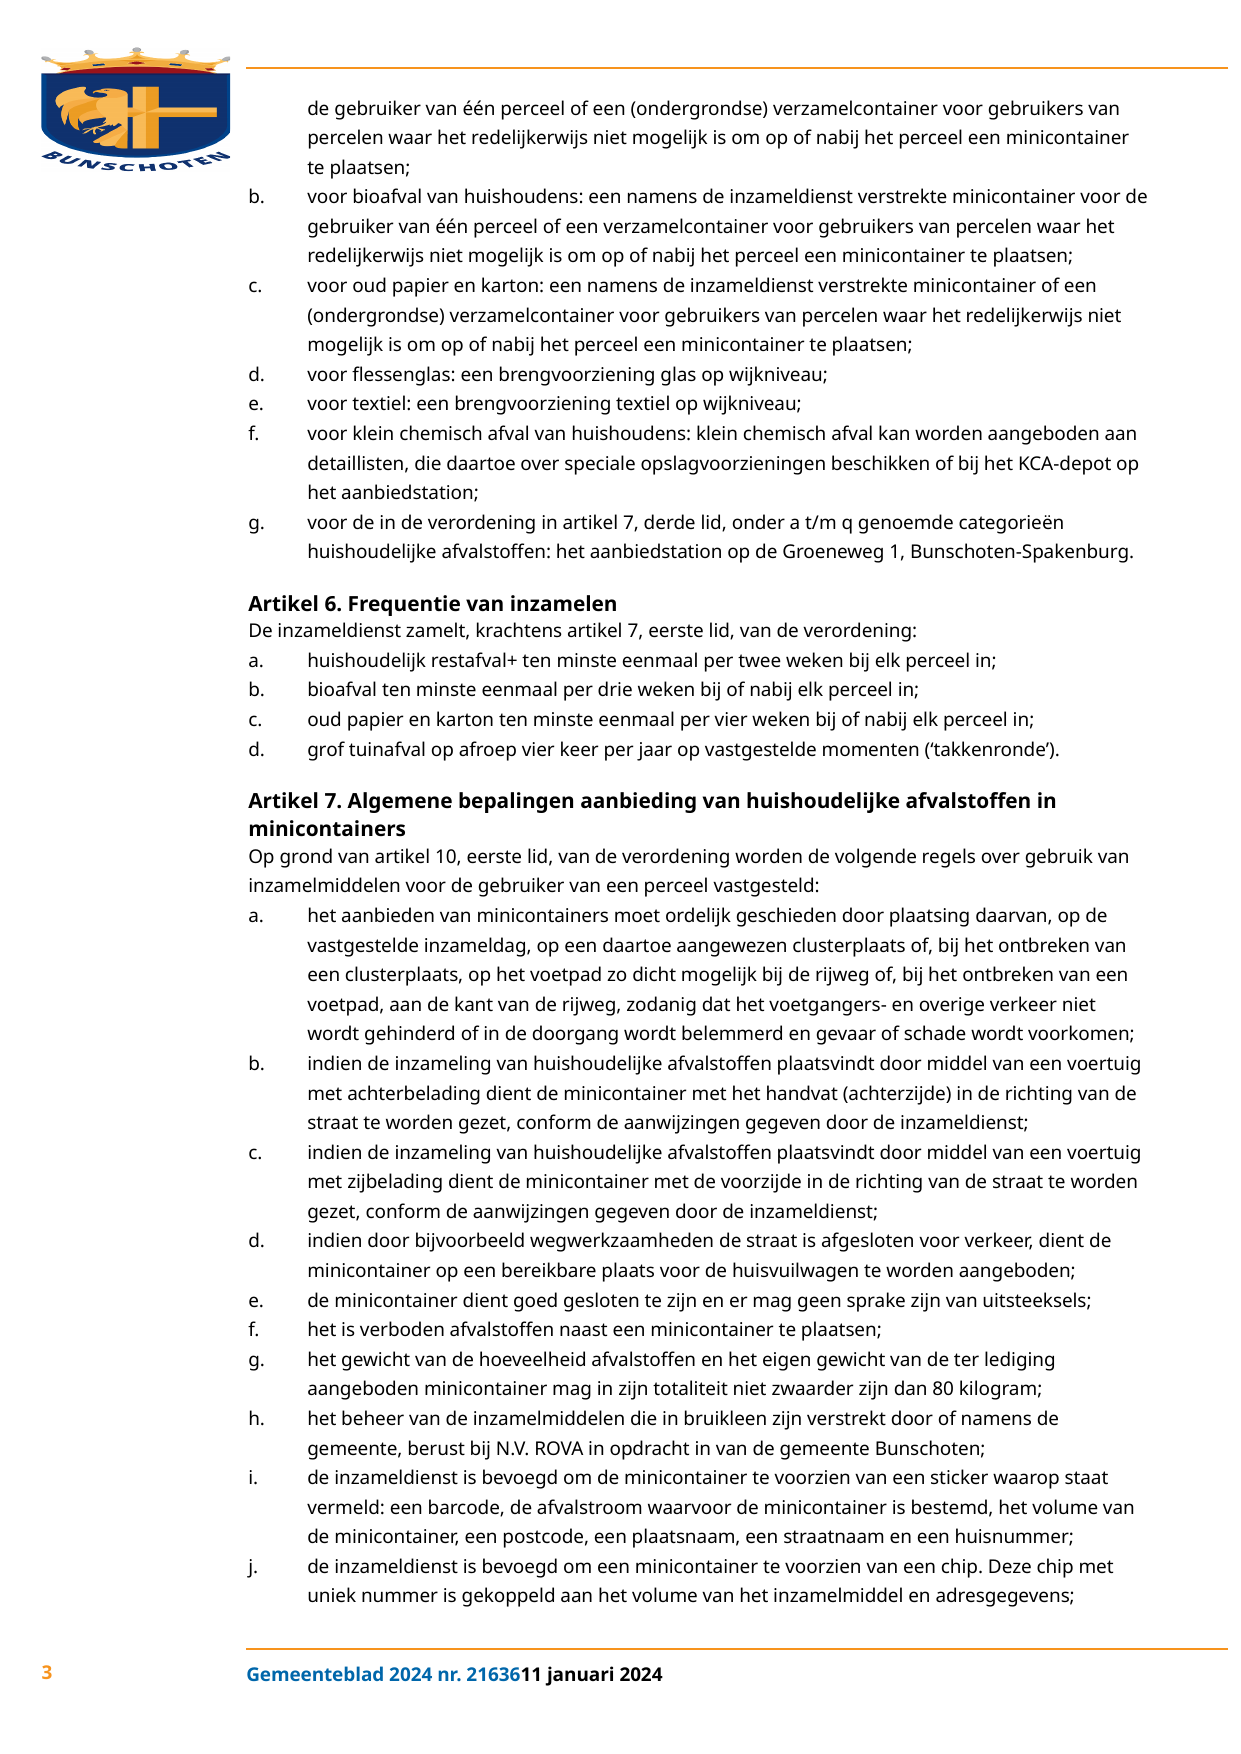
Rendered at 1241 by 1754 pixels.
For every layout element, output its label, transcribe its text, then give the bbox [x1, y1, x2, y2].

list indien de inzameling van huishoudelijke afvalstoffen plaatsvindt door middel van een voertuig met zijbelading dient de minicontainer met de voorzijde in de richting van de straat te worden gezet, conform de aanwijzingen gegeven door de inzameldienst; [248, 1139, 1152, 1224]
list het is verboden afvalstoffen naast een minicontainer te plaatsen; [248, 1316, 1152, 1342]
list grof tuinafval op afroep vier keer per jaar op vastgestelde momenten (‘takkenronde’). [248, 736, 1152, 761]
list voor de in de verordening in artikel 7, derde lid, onder a t/m q genoemde categorieën huishoudelijke afvalstoffen: het aanbiedstation op de Groeneweg 1, Bunschoten-Spakenburg. [248, 509, 1152, 564]
list huishoudelijk restafval+ ten minste eenmaal per twee weken bij elk perceel in; [248, 647, 1152, 673]
list voor oud papier en karton: een namens de inzameldienst verstrekte minicontainer of een (ondergrondse) verzamelcontainer voor gebruikers van percelen waar het redelijkerwijs niet mogelijk is om op of nabij het perceel een minicontainer te plaatsen; [248, 272, 1152, 357]
text Artikel 6. Frequentie van inzamelen [248, 589, 1152, 617]
list bioafval ten minste eenmaal per drie weken bij of nabij elk perceel in; [248, 677, 1152, 702]
text Op grond van artikel 10, eerste lid, van de verordening worden de volgende regels over gebruik van inzamelmiddelen voor de gebruiker van een perceel vastgesteld: [248, 843, 1152, 898]
list de minicontainer dient goed gesloten te zijn en er mag geen sprake zijn van uitsteeksels; [248, 1287, 1152, 1312]
list de gebruiker van één perceel of een (ondergrondse) verzamelcontainer voor gebruikers van percelen waar het redelijkerwijs niet mogelijk is om op of nabij het perceel een minicontainer te plaatsen; [248, 95, 1152, 180]
list voor klein chemisch afval van huishoudens: klein chemisch afval kan worden aangeboden aan detaillisten, die daartoe over speciale opslagvoorzieningen beschikken of bij het KCA-depot op het aanbiedstation; [248, 420, 1152, 505]
list het gewicht van de hoeveelheid afvalstoffen en het eigen gewicht van de ter lediging aangeboden minicontainer mag in zijn totaliteit niet zwaarder zijn dan 80 kilogram; [248, 1346, 1152, 1401]
list indien de inzameling van huishoudelijke afvalstoffen plaatsvindt door middel van een voertuig met achterbelading dient de minicontainer met het handvat (achterzijde) in de richting van de straat te worden gezet, conform de aanwijzingen gegeven door de inzameldienst; [248, 1050, 1152, 1135]
text De inzameldienst zamelt, krachtens artikel 7, eerste lid, van de verordening: [248, 617, 1152, 643]
list oud papier en karton ten minste eenmaal per vier weken bij of nabij elk perceel in; [248, 706, 1152, 732]
text Artikel 7. Algemene bepalingen aanbieding van huishoudelijke afvalstoffen in minicontainers [248, 786, 1152, 843]
picture [41, 47, 231, 172]
list het aanbieden van minicontainers moet ordelijk geschieden door plaatsing daarvan, op de vastgestelde inzameldag, op een daartoe aangewezen clusterplaats of, bij het ontbreken van een clusterplaats, op het voetpad zo dicht mogelijk bij de rijweg of, bij het ontbreken van een voetpad, aan de kant van de rijweg, zodanig dat het voetgangers- en overige verkeer niet wordt gehinderd of in de doorgang wordt belemmerd en gevaar of schade wordt voorkomen; [248, 902, 1152, 1046]
list voor textiel: een brengvoorziening textiel op wijkniveau; [248, 391, 1152, 416]
list voor flessenglas: een brengvoorziening glas op wijkniveau; [248, 361, 1152, 387]
list het beheer van de inzamelmiddelen die in bruikleen zijn verstrekt door of namens de gemeente, berust bij N.V. ROVA in opdracht in van de gemeente Bunschoten; [248, 1405, 1152, 1460]
list indien door bijvoorbeeld wegwerkzaamheden de straat is afgesloten voor verkeer, dient de minicontainer op een bereikbare plaats voor de huisvuilwagen te worden aangeboden; [248, 1228, 1152, 1283]
list de inzameldienst is bevoegd om een minicontainer te voorzien van een chip. Deze chip met uniek nummer is gekoppeld aan het volume van het inzamelmiddel en adresgegevens; [248, 1553, 1152, 1608]
list voor bioafval van huishoudens: een namens de inzameldienst verstrekte minicontainer voor de gebruiker van één perceel of een verzamelcontainer voor gebruikers van percelen waar het redelijkerwijs niet mogelijk is om op of nabij het perceel een minicontainer te plaatsen; [248, 183, 1152, 268]
list de inzameldienst is bevoegd om de minicontainer te voorzien van een sticker waarop staat vermeld: een barcode, de afvalstroom waarvoor de minicontainer is bestemd, het volume van de minicontainer, een postcode, een plaatsnaam, een straatnaam en een huisnummer; [248, 1464, 1152, 1549]
